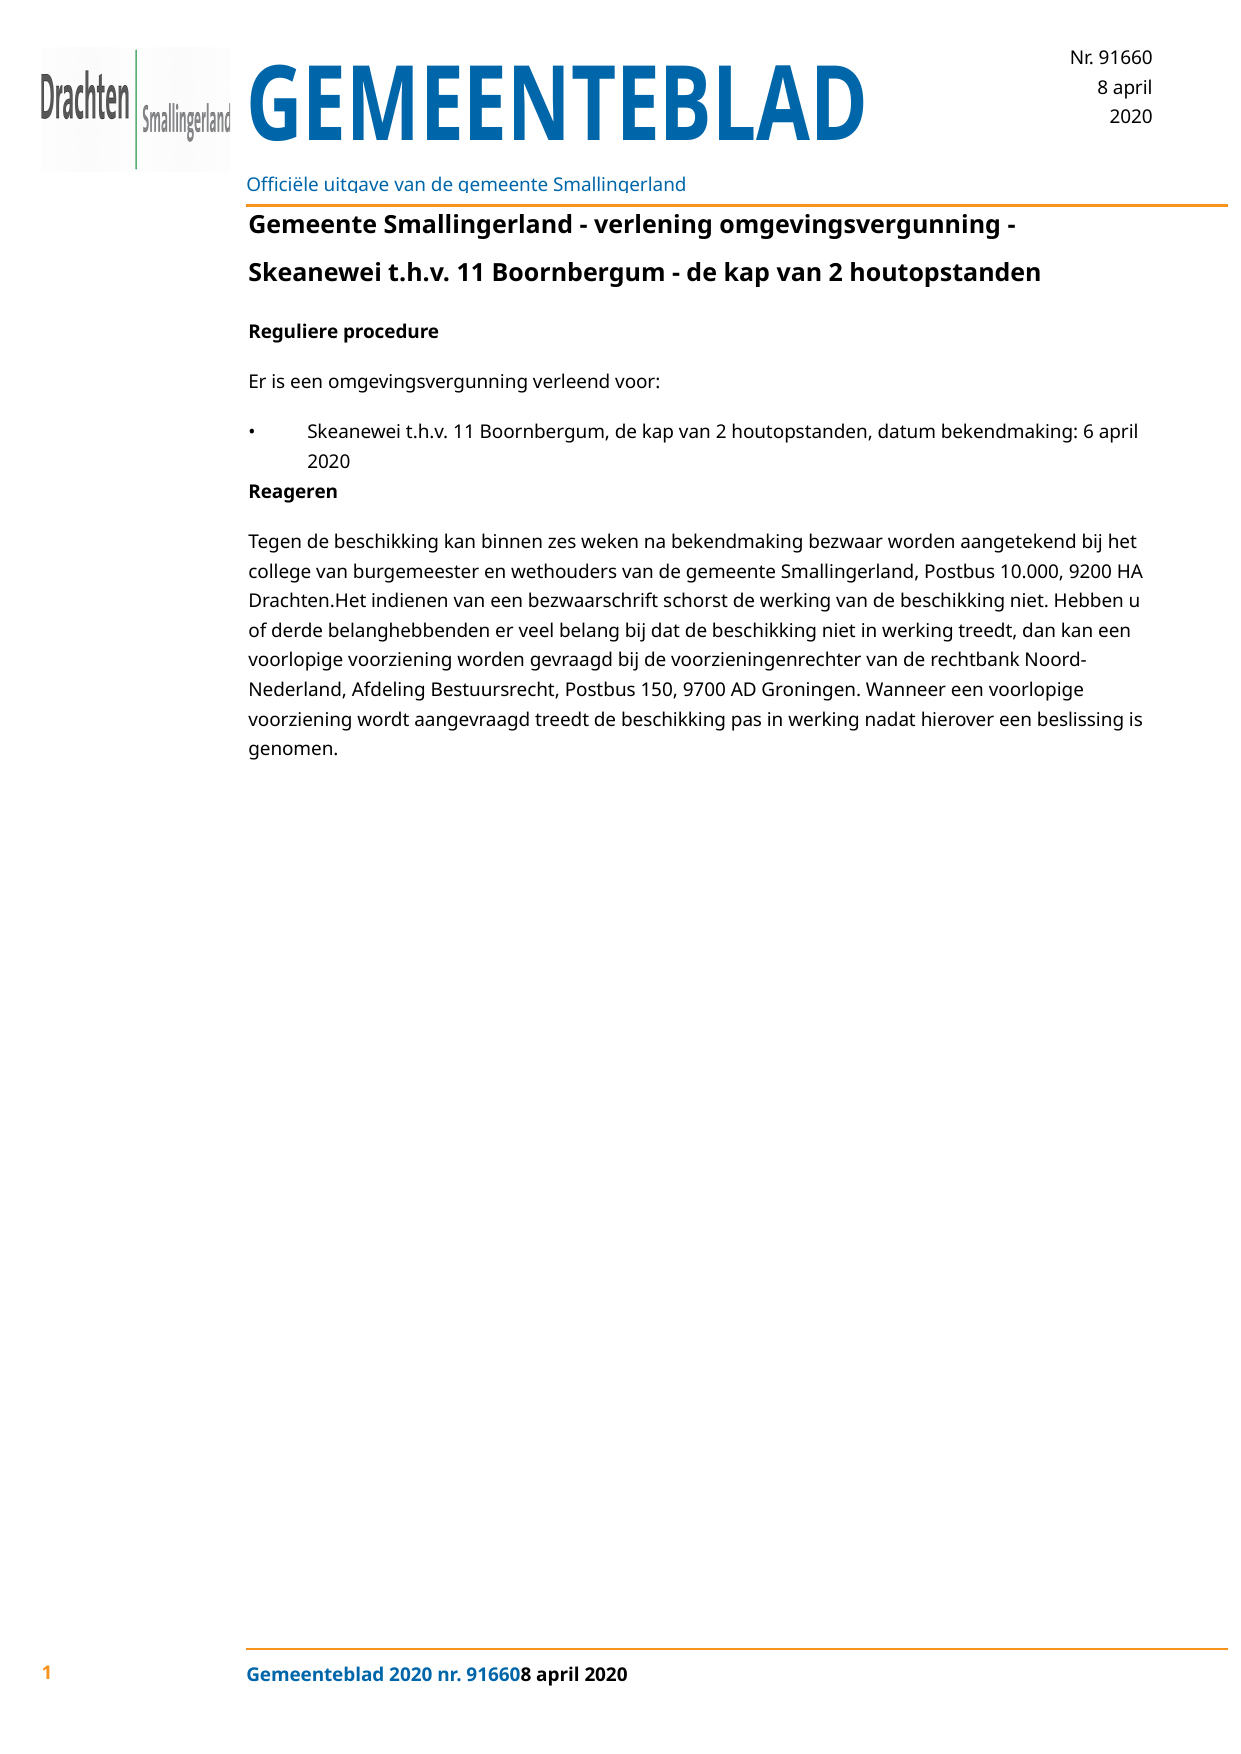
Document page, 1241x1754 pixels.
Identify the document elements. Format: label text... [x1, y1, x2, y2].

text Reguliere procedure [248, 318, 1152, 344]
text Reageren [248, 478, 1152, 504]
list Skeanewei t.h.v. 11 Boornbergum, de kap van 2 houtopstanden, datum bekendmaking: 6 april 2020 [248, 419, 1152, 474]
picture [41, 47, 231, 172]
text Tegen de beschikking kan binnen zes weken na bekendmaking bezwaar worden aangetekend bij het college van burgemeester en wethouders van de gemeente Smallingerland, Postbus 10.000, 9200 HA Drachten.Het indienen van een bezwaarschrift schorst de werking van de beschikking niet. Hebben u of derde belanghebbenden er veel belang bij dat de beschikking niet in werking treedt, dan kan een voorlopige voorziening worden gevraagd bij de voorzieningenrechter van de rechtbank Noord-Nederland, Afdeling Bestuursrecht, Postbus 150, 9700 AD Groningen. Wanneer een voorlopige voorziening wordt aangevraagd treedt de beschikking pas in werking nadat hierover een beslissing is genomen. [248, 528, 1152, 761]
text Er is een omgevingsvergunning verleend voor: [248, 368, 1152, 394]
text Gemeente Smallingerland - verlening omgevingsvergunning - Skeanewei t.h.v. 11 Boornbergum - de kap van 2 houtopstanden [248, 207, 1152, 288]
